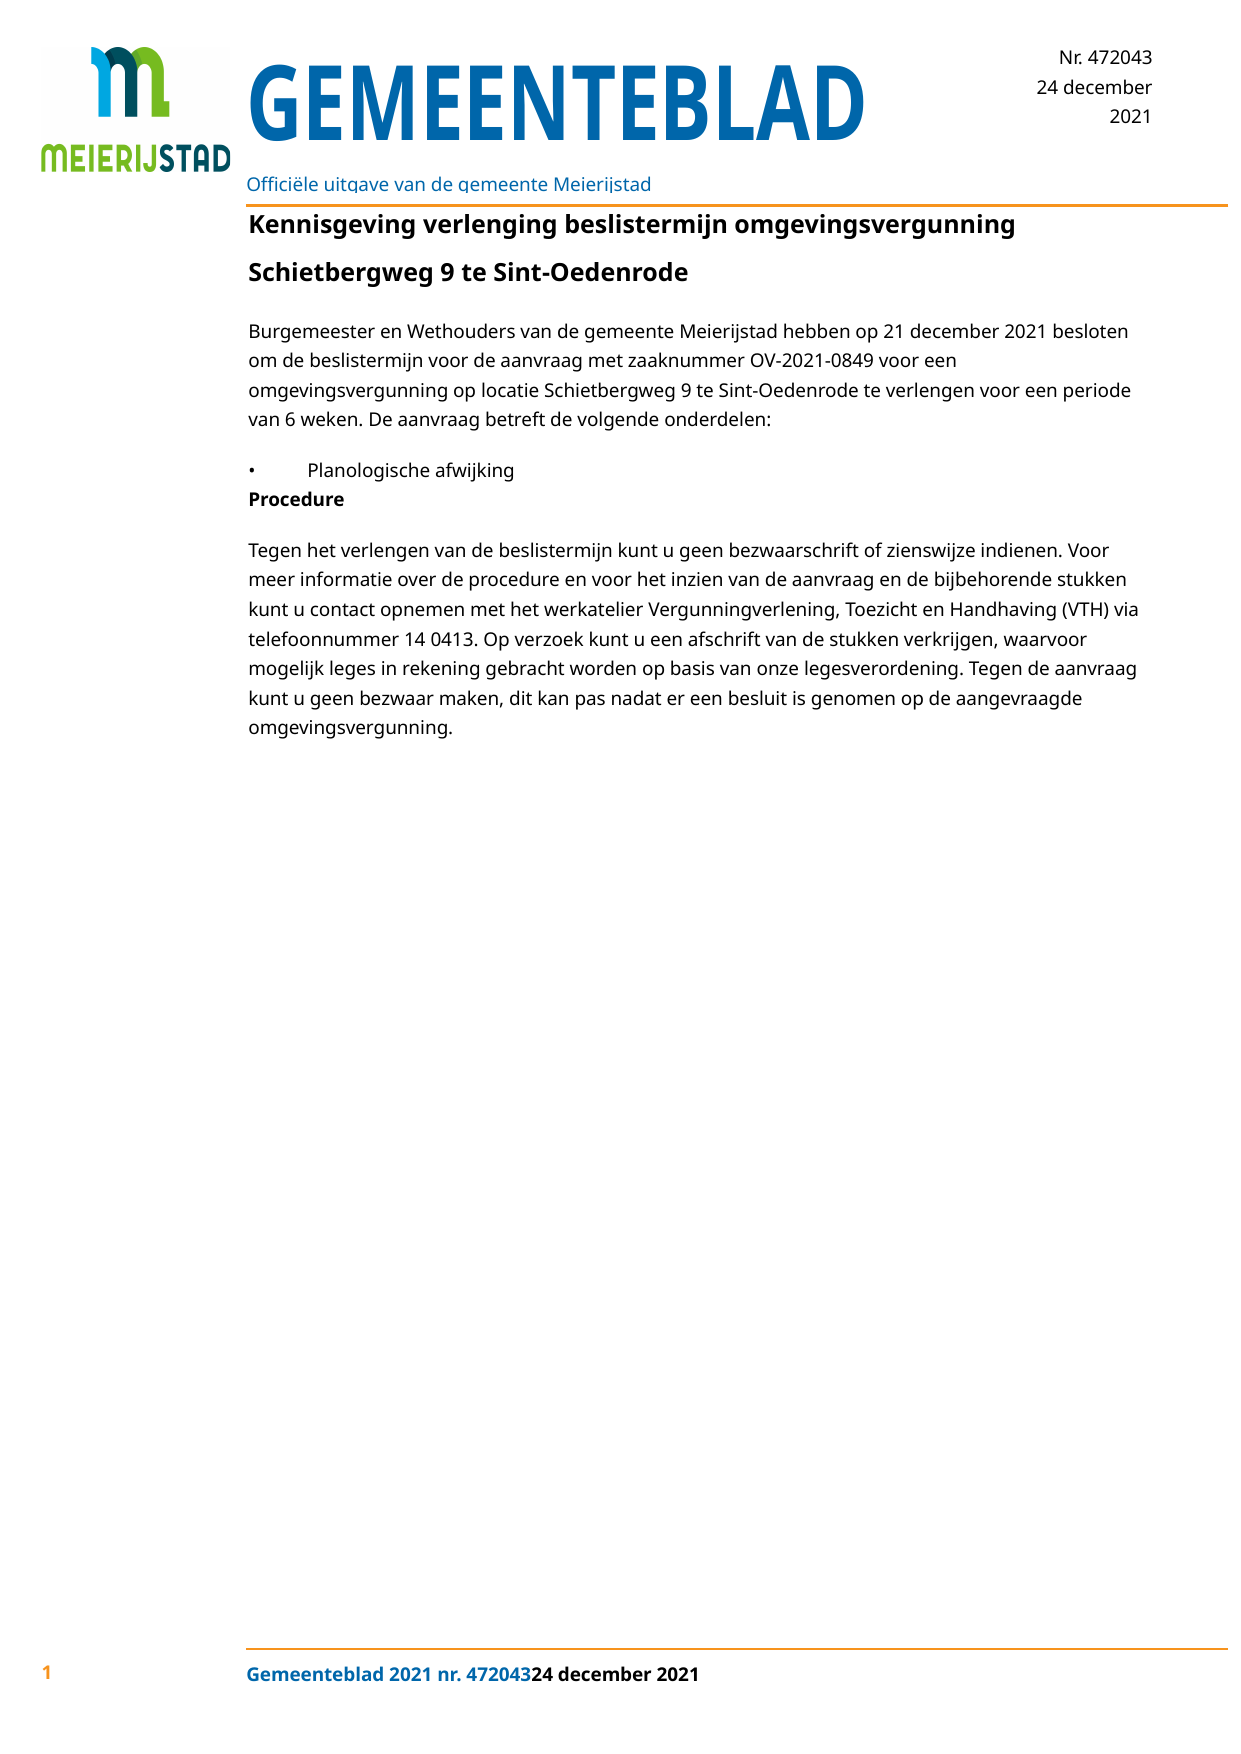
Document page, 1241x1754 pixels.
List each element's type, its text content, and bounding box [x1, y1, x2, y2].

list Planologische afwijking [248, 457, 1152, 483]
text Burgemeester en Wethouders van de gemeente Meierijstad hebben op 21 december 2021 besloten om de beslistermijn voor de aanvraag met zaaknummer OV-2021-0849 voor een omgevingsvergunning op locatie Schietbergweg 9 te Sint-Oedenrode te verlengen voor een periode van 6 weken. De aanvraag betreft de volgende onderdelen: [248, 318, 1152, 432]
picture [41, 47, 231, 172]
text Kennisgeving verlenging beslistermijn omgevingsvergunning Schietbergweg 9 te Sint-Oedenrode [248, 207, 1152, 288]
text Tegen het verlengen van de beslistermijn kunt u geen bezwaarschrift of zienswijze indienen. Voor meer informatie over de procedure en voor het inzien van de aanvraag en de bijbehorende stukken kunt u contact opnemen met het werkatelier Vergunningverlening, Toezicht en Handhaving (VTH) via telefoonnummer 14 0413. Op verzoek kunt u een afschrift van de stukken verkrijgen, waarvoor mogelijk leges in rekening gebracht worden op basis van onze legesverordening. Tegen de aanvraag kunt u geen bezwaar maken, dit kan pas nadat er een besluit is genomen op de aangevraagde omgevingsvergunning. [248, 537, 1152, 740]
text Procedure [248, 487, 1152, 512]
